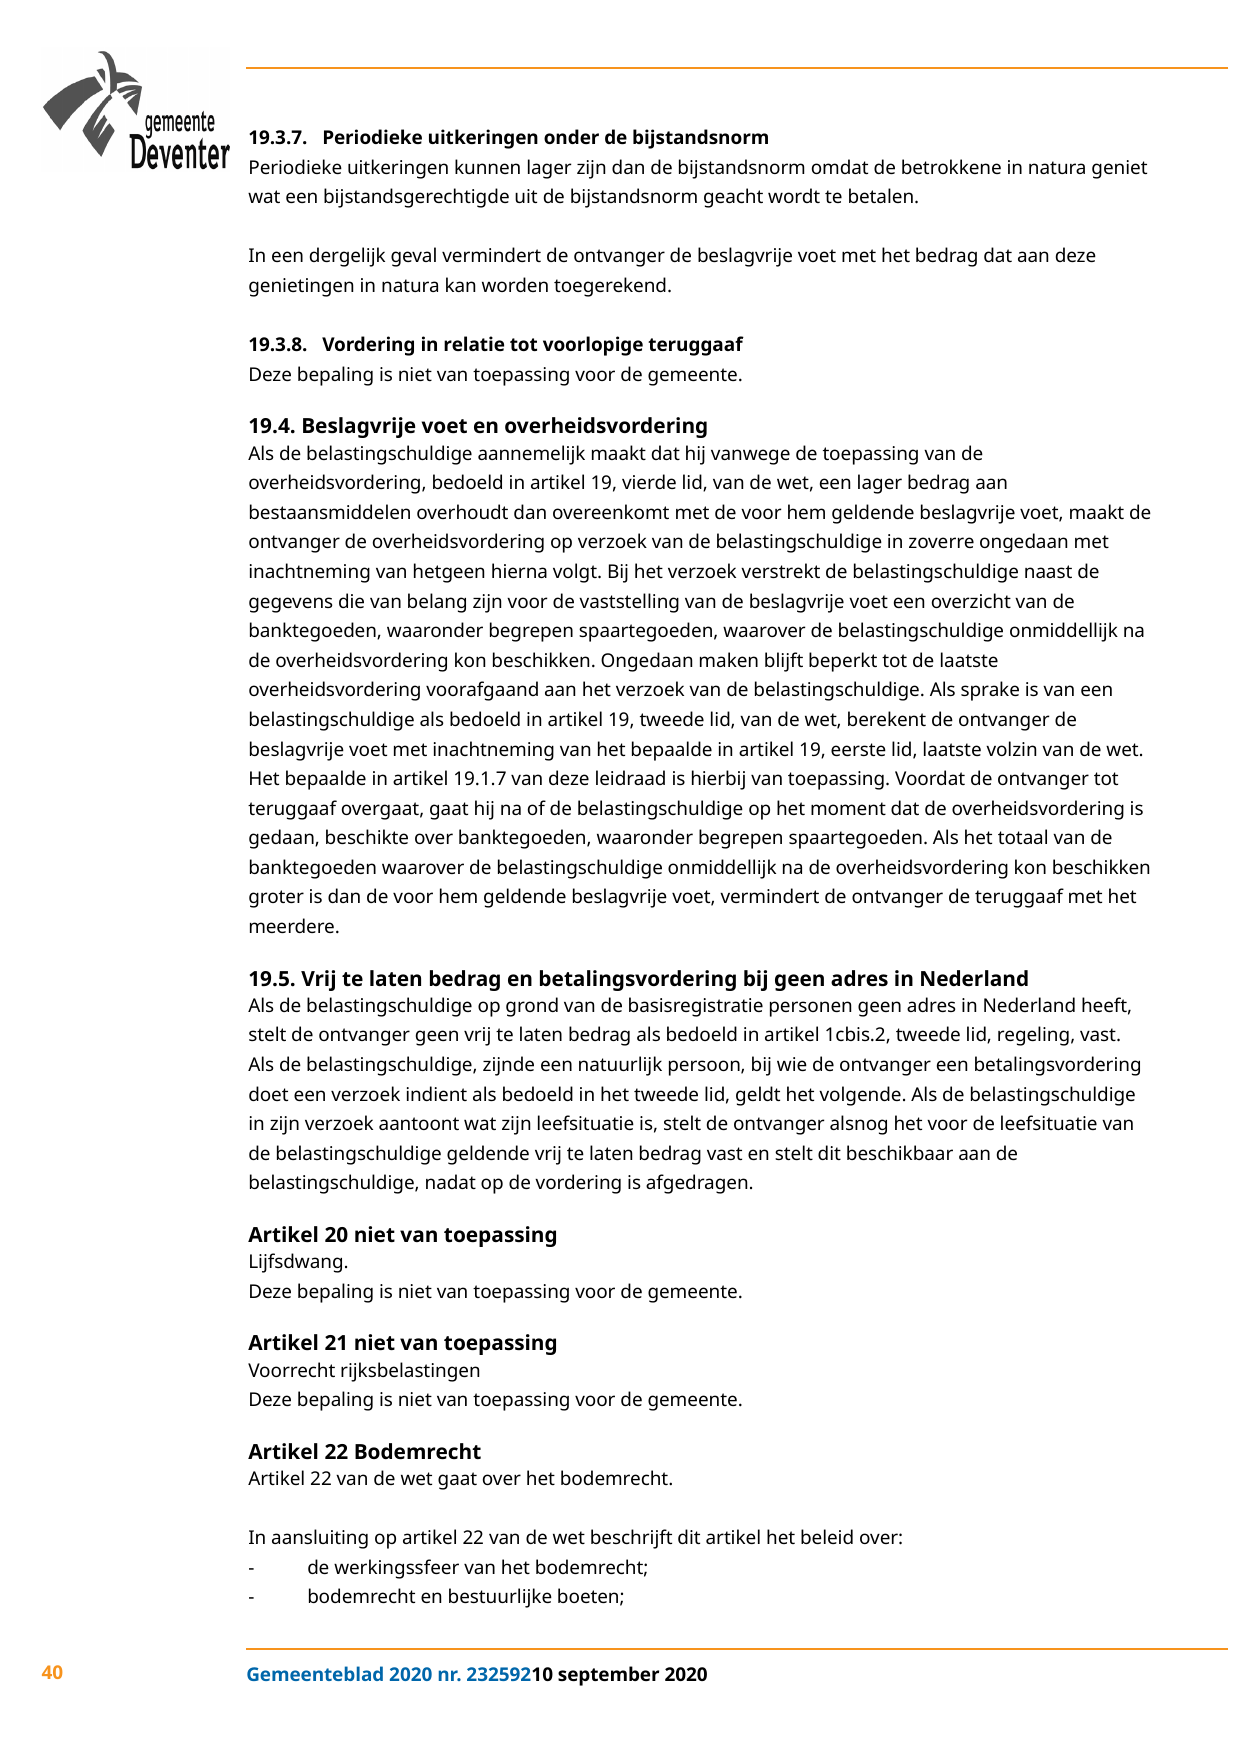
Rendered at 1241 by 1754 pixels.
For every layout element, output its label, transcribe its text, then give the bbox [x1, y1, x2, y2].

text 19.3.7. Periodieke uitkeringen onder de bijstandsnorm [248, 124, 1152, 150]
text Artikel 22 Bodemrecht [248, 1437, 1152, 1465]
text Voorrecht rijksbelastingen [248, 1357, 1152, 1383]
picture [41, 47, 231, 172]
text Artikel 21 niet van toepassing [248, 1328, 1152, 1357]
list bodemrecht en bestuurlijke boeten; [248, 1584, 1152, 1609]
text Artikel 20 niet van toepassing [248, 1220, 1152, 1248]
text Het bepaalde in artikel 19.1.7 van deze leidraad is hierbij van toepassing. Voordat de ontvanger tot teruggaaf overgaat, gaat hij na of de belastingschuldige op het moment dat de overheidsvordering is gedaan, beschikte over banktegoeden, waaronder begrepen spaartegoeden. Als het totaal van de banktegoeden waarover de belastingschuldige onmiddellijk na de overheidsvordering kon beschikken groter is dan de voor hem geldende beslagvrije voet, vermindert de ontvanger de teruggaaf met het meerdere. [248, 765, 1152, 939]
text Deze bepaling is niet van toepassing voor de gemeente. [248, 1386, 1152, 1412]
list de werkingssfeer van het bodemrecht; [248, 1554, 1152, 1580]
text Deze bepaling is niet van toepassing voor de gemeente. [248, 1278, 1152, 1304]
text Deze bepaling is niet van toepassing voor de gemeente. [248, 361, 1152, 387]
text 19.3.8. Vordering in relatie tot voorlopige teruggaaf [248, 331, 1152, 357]
text Als de belastingschuldige op grond van de basisregistratie personen geen adres in Nederland heeft, stelt de ontvanger geen vrij te laten bedrag als bedoeld in artikel 1cbis.2, tweede lid, regeling, vast. Als de belastingschuldige, zijnde een natuurlijk persoon, bij wie de ontvanger een betalingsvordering doet een verzoek indient als bedoeld in het tweede lid, geldt het volgende. Als de belastingschuldige in zijn verzoek aantoont wat zijn leefsituatie is, stelt de ontvanger alsnog het voor de leefsituatie van de belastingschuldige geldende vrij te laten bedrag vast en stelt dit beschikbaar aan de belastingschuldige, nadat op de vordering is afgedragen. [248, 992, 1152, 1195]
text Artikel 22 van de wet gaat over het bodemrecht. [248, 1465, 1152, 1491]
text In aansluiting op artikel 22 van de wet beschrijft dit artikel het beleid over: [248, 1524, 1152, 1550]
text Als de belastingschuldige aannemelijk maakt dat hij vanwege de toepassing van de overheidsvordering, bedoeld in artikel 19, vierde lid, van de wet, een lager bedrag aan bestaansmiddelen overhoudt dan overeenkomt met de voor hem geldende beslagvrije voet, maakt de ontvanger de overheidsvordering op verzoek van de belastingschuldige in zoverre ongedaan met inachtneming van hetgeen hierna volgt. Bij het verzoek verstrekt de belastingschuldige naast de gegevens die van belang zijn voor de vaststelling van de beslagvrije voet een overzicht van de banktegoeden, waaronder begrepen spaartegoeden, waarover de belastingschuldige onmiddellijk na de overheidsvordering kon beschikken. Ongedaan maken blijft beperkt tot de laatste overheidsvordering voorafgaand aan het verzoek van de belastingschuldige. Als sprake is van een belastingschuldige als bedoeld in artikel 19, tweede lid, van de wet, berekent de ontvanger de beslagvrije voet met inachtneming van het bepaalde in artikel 19, eerste lid, laatste volzin van de wet. [248, 440, 1152, 761]
text 19.4. Beslagvrije voet en overheidsvordering [248, 411, 1152, 440]
text Lijfsdwang. [248, 1248, 1152, 1274]
text 19.5. Vrij te laten bedrag en betalingsvordering bij geen adres in Nederland [248, 964, 1152, 992]
text Periodieke uitkeringen kunnen lager zijn dan de bijstandsnorm omdat de betrokkene in natura geniet wat een bijstandsgerechtigde uit de bijstandsnorm geacht wordt te betalen. [248, 154, 1152, 209]
text In een dergelijk geval vermindert de ontvanger de beslagvrije voet met het bedrag dat aan deze genietingen in natura kan worden toegerekend. [248, 243, 1152, 298]
